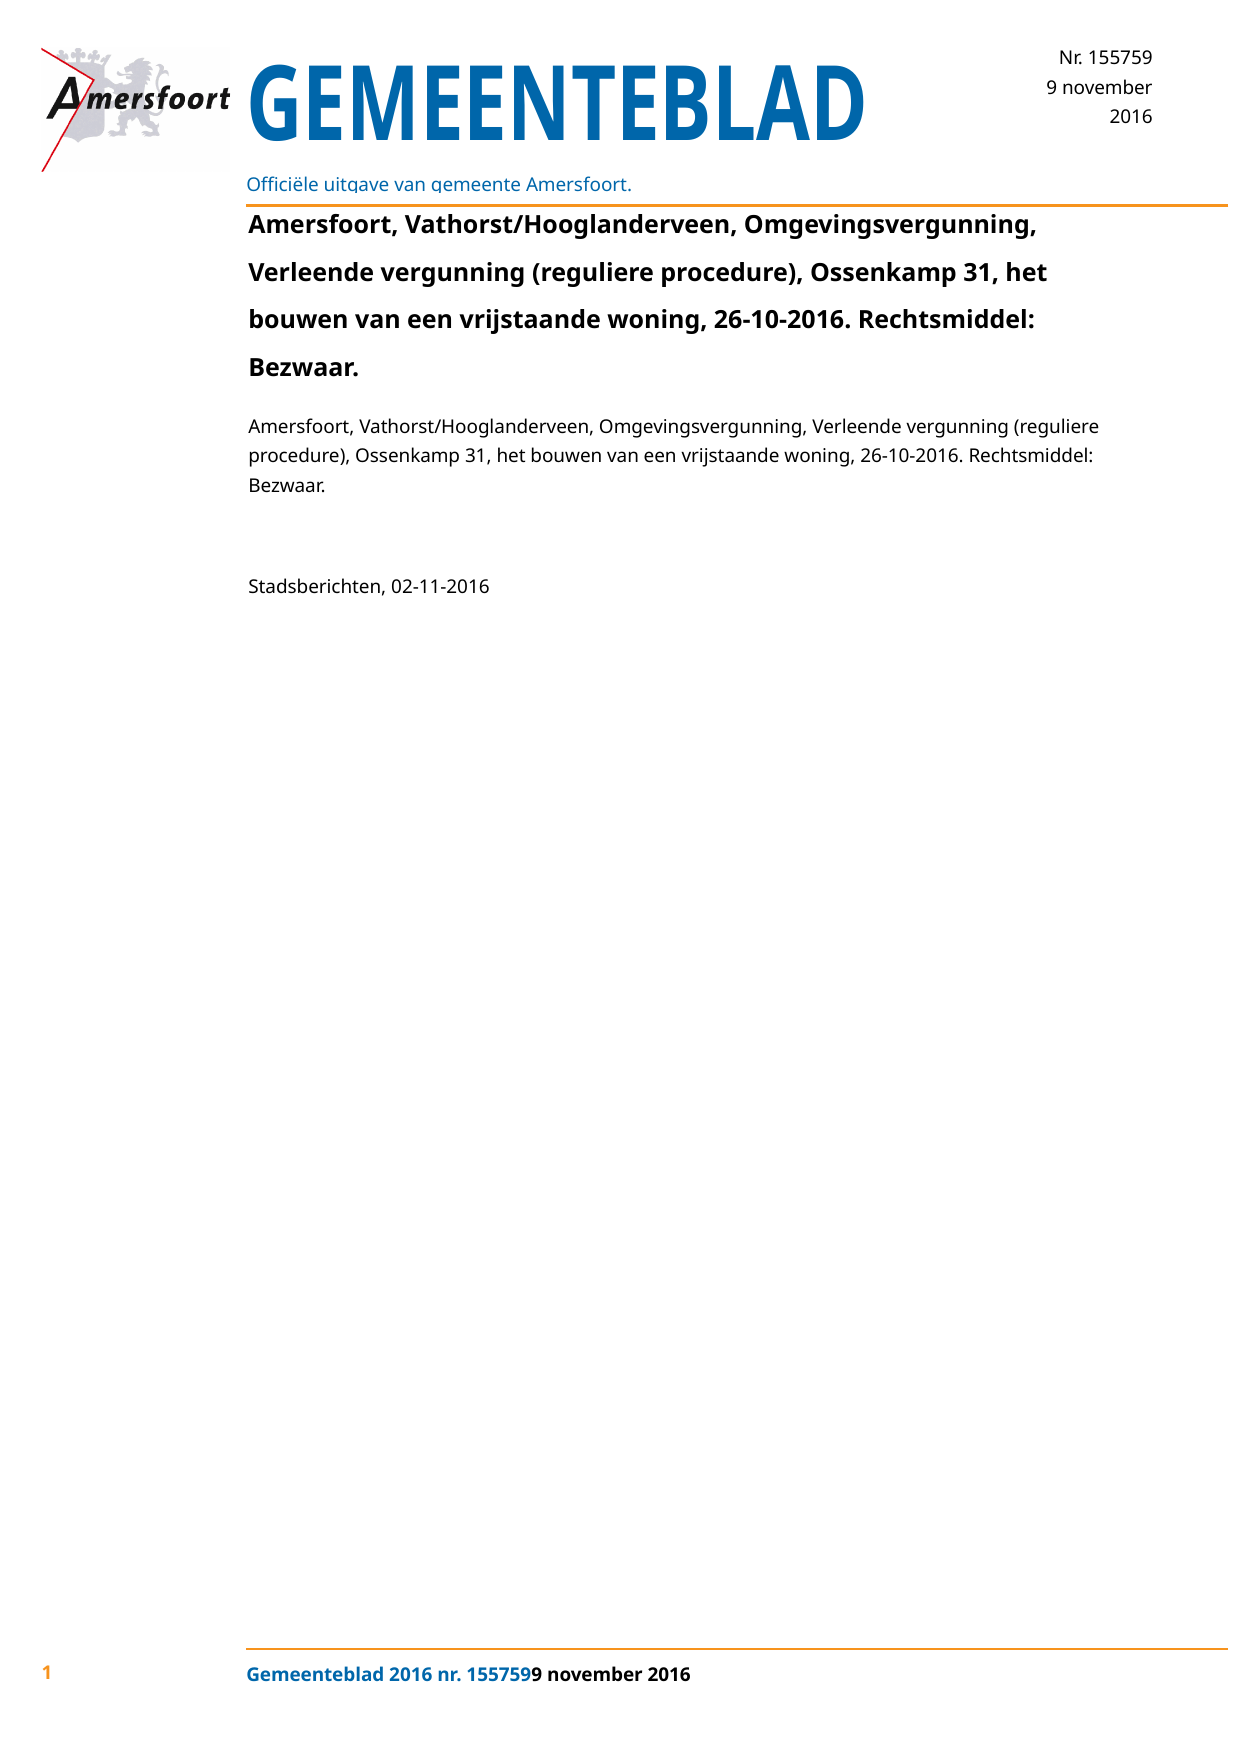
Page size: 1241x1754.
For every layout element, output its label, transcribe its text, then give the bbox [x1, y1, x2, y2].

text Stadsberichten, 02-11-2016 [248, 573, 1152, 599]
text Amersfoort, Vathorst/Hooglanderveen, Omgevingsvergunning, Verleende vergunning (reguliere procedure), Ossenkamp 31, het bouwen van een vrijstaande woning, 26-10-2016. Rechtsmiddel: Bezwaar. [248, 413, 1152, 498]
text Amersfoort, Vathorst/Hooglanderveen, Omgevingsvergunning, Verleende vergunning (reguliere procedure), Ossenkamp 31, het bouwen van een vrijstaande woning, 26-10-2016. Rechtsmiddel: Bezwaar. [248, 207, 1152, 384]
picture [41, 47, 231, 172]
